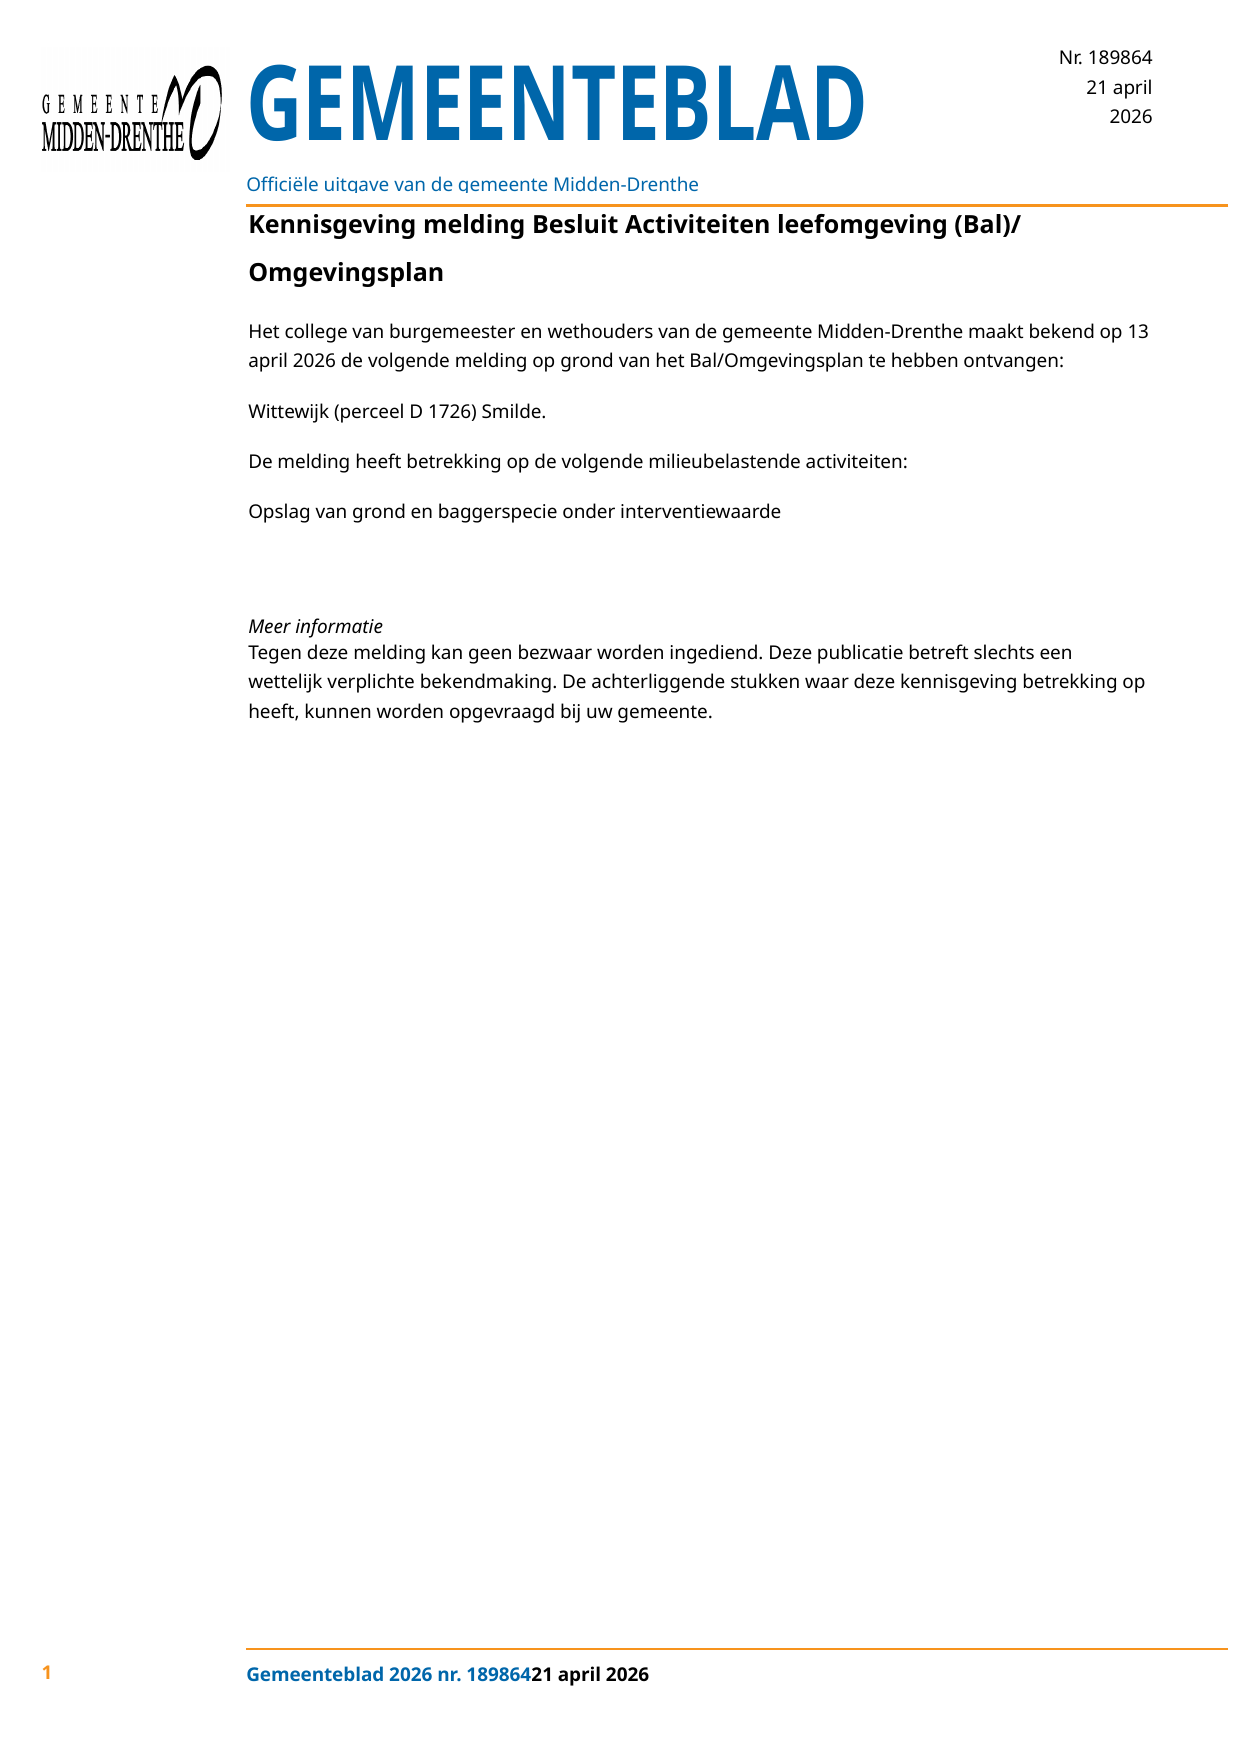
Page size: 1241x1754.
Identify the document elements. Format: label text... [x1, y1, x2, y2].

text Wittewijk (perceel D 1726) Smilde. [248, 398, 1152, 424]
text Meer informatie [248, 613, 1152, 639]
picture [41, 47, 231, 172]
text Tegen deze melding kan geen bezwaar worden ingediend. Deze publicatie betreft slechts een wettelijk verplichte bekendmaking. De achterliggende stukken waar deze kennisgeving betrekking op heeft, kunnen worden opgevraagd bij uw gemeente. [248, 639, 1152, 724]
text Opslag van grond en baggerspecie onder interventiewaarde [248, 499, 1152, 524]
text Het college van burgemeester en wethouders van de gemeente Midden-Drenthe maakt bekend op 13 april 2026 de volgende melding op grond van het Bal/Omgevingsplan te hebben ontvangen: [248, 318, 1152, 373]
text De melding heeft betrekking op de volgende milieubelastende activiteiten: [248, 448, 1152, 474]
text Kennisgeving melding Besluit Activiteiten leefomgeving (Bal)/ Omgevingsplan [248, 207, 1152, 288]
